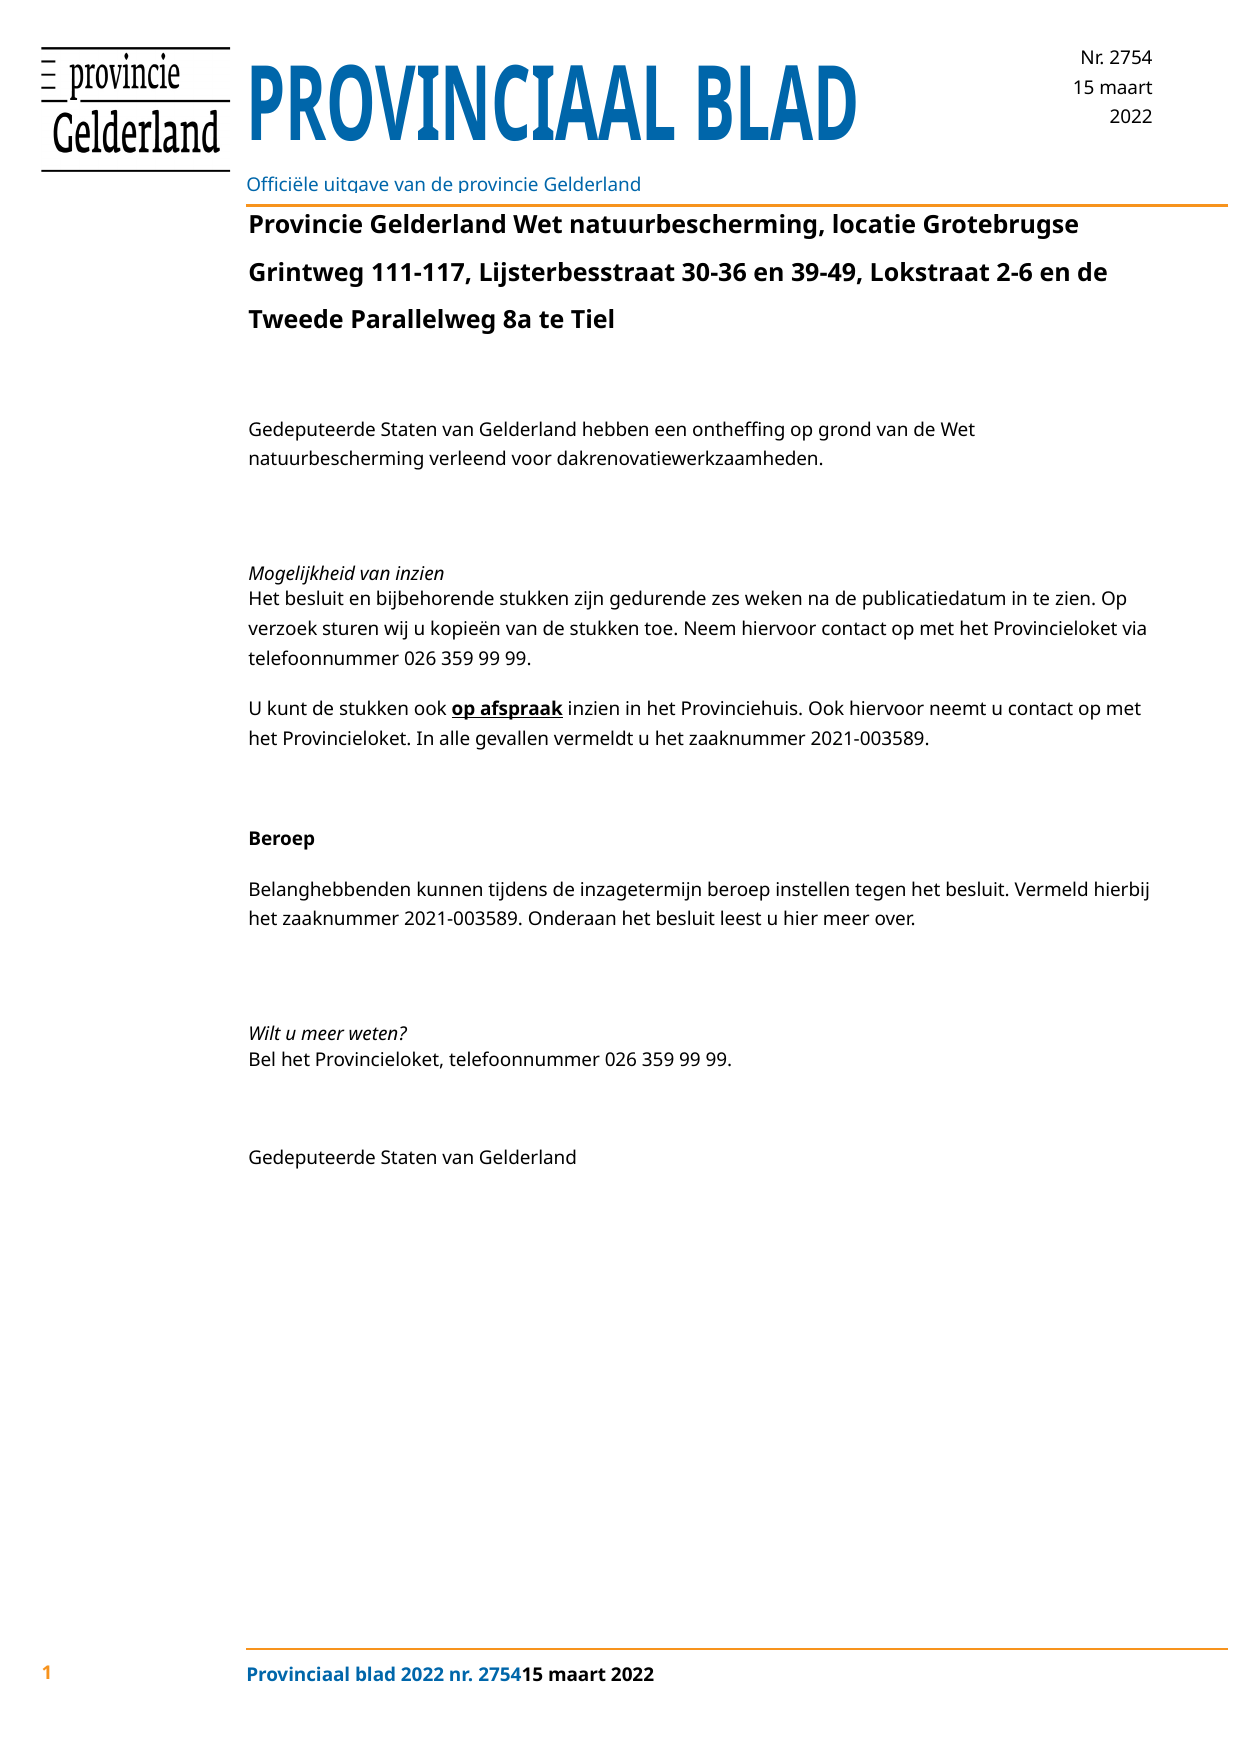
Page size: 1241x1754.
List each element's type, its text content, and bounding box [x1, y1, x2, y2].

text Belanghebbenden kunnen tijdens de inzagetermijn beroep instellen tegen het besluit. Vermeld hierbij het zaaknummer 2021-003589. Onderaan het besluit leest u hier meer over. [248, 876, 1152, 931]
text Gedeputeerde Staten van Gelderland [248, 1144, 1152, 1170]
text Wilt u meer weten? [248, 1020, 1152, 1046]
text Het besluit en bijbehorende stukken zijn gedurende zes weken na de publicatiedatum in te zien. Op verzoek sturen wij u kopieën van de stukken toe. Neem hiervoor contact op met het Provincieloket via telefoonnummer 026 359 99 99. [248, 586, 1152, 671]
text U kunt de stukken ook op afspraak inzien in het Provinciehuis. Ook hiervoor neemt u contact op met het Provincieloket. In alle gevallen vermeldt u het zaaknummer 2021-003589. [248, 695, 1152, 751]
text Provincie Gelderland Wet natuurbescherming, locatie Grotebrugse Grintweg 111-117, Lijsterbesstraat 30-36 en 39-49, Lokstraat 2-6 en de Tweede Parallelweg 8a te Tiel [248, 207, 1152, 336]
picture [41, 47, 231, 172]
text Gedeputeerde Staten van Gelderland hebben een ontheffing op grond van de Wet natuurbescherming verleend voor dakrenovatiewerkzaamheden. [248, 416, 1152, 471]
text Mogelijkheid van inzien [248, 560, 1152, 586]
text Bel het Provincieloket, telefoonnummer 026 359 99 99. [248, 1046, 1152, 1071]
text Beroep [248, 826, 1152, 851]
